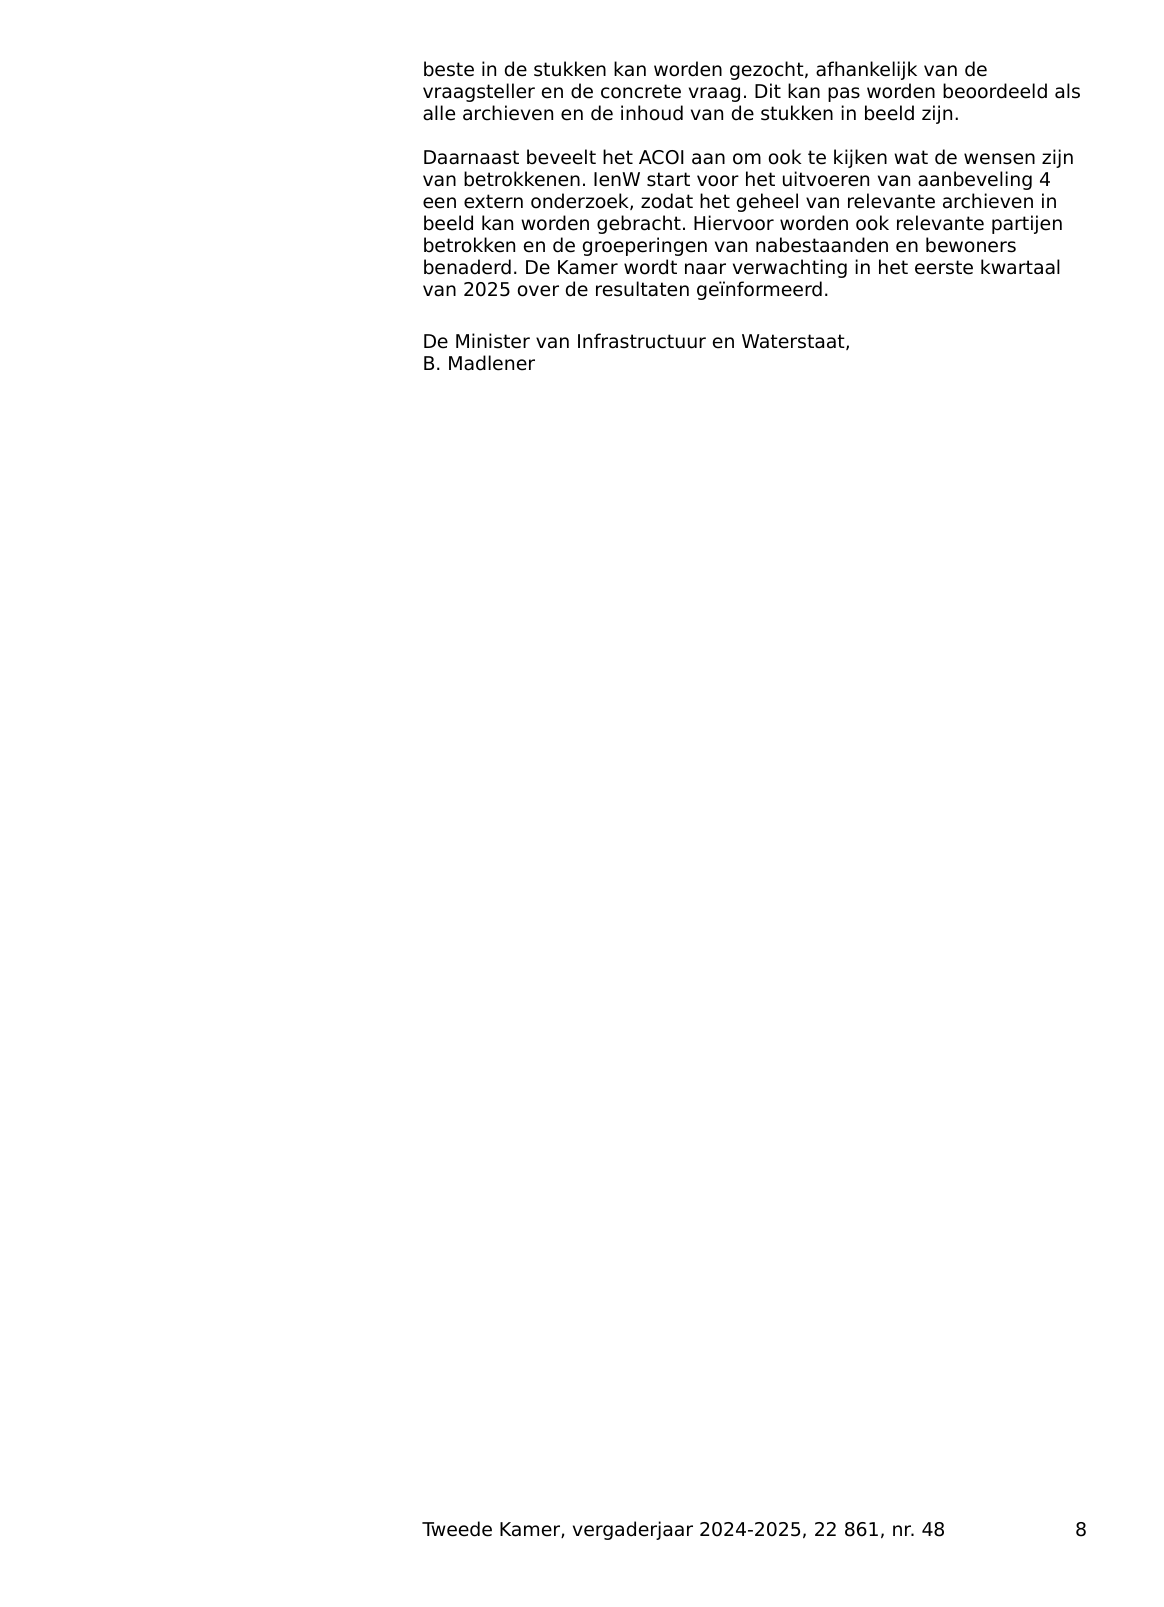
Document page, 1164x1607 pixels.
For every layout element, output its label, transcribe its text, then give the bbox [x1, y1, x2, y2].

text De Minister van Infrastructuur en Waterstaat, B. Madlener [422, 331, 1087, 375]
text beste in de stukken kan worden gezocht, afhankelijk van de vraagsteller en de concrete vraag. Dit kan pas worden beoordeeld als alle archieven en de inhoud van de stukken in beeld zijn. [422, 59, 1087, 125]
text Daarnaast beveelt het ACOI aan om ook te kijken wat de wensen zijn van betrokkenen. IenW start voor het uitvoeren van aanbeveling 4 een extern onderzoek, zodat het geheel van relevante archieven in beeld kan worden gebracht. Hiervoor worden ook relevante partijen betrokken en de groeperingen van nabestaanden en bewoners benaderd. De Kamer wordt naar verwachting in het eerste kwartaal van 2025 over de resultaten geïnformeerd. [422, 147, 1087, 301]
